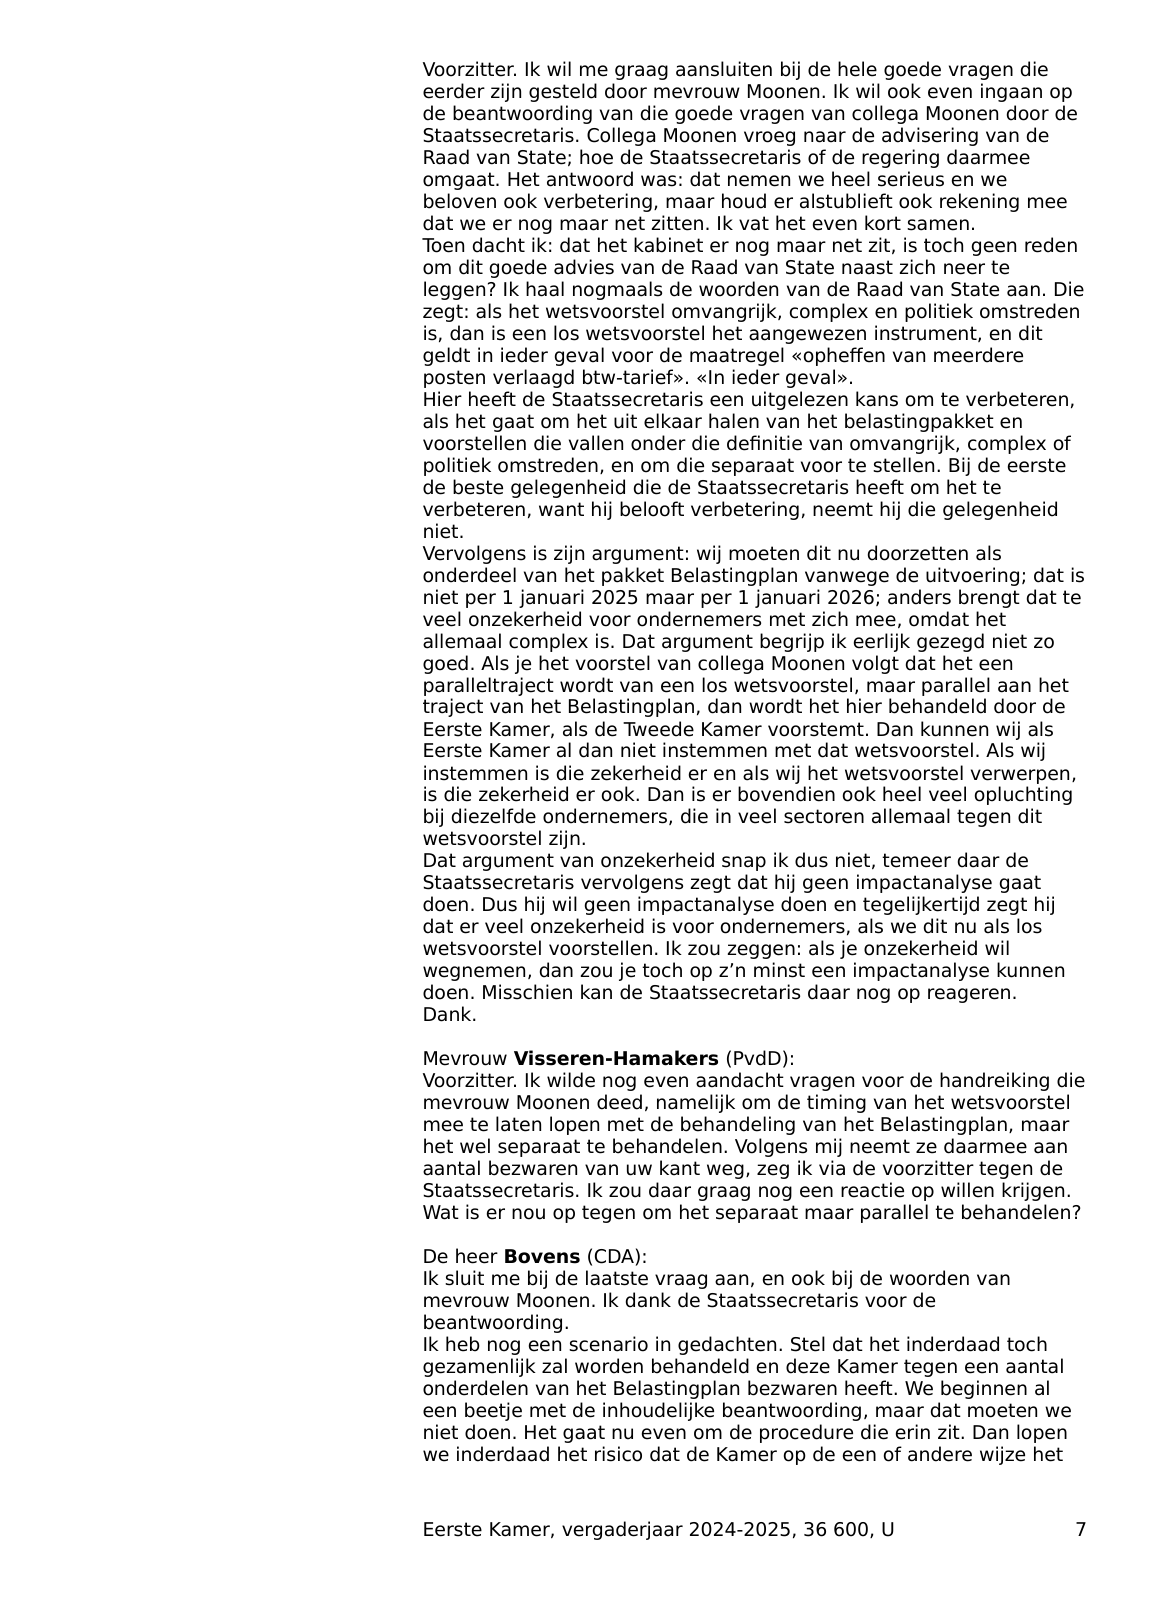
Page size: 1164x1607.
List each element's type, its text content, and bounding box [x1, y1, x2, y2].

text De heer Bovens (CDA): [422, 1246, 1087, 1268]
text Voorzitter. Ik wilde nog even aandacht vragen voor de handreiking die mevrouw Moonen deed, namelijk om de timing van het wetsvoorstel mee te laten lopen met de behandeling van het Belastingplan, maar het wel separaat te behandelen. Volgens mij neemt ze daarmee aan aantal bezwaren van uw kant weg, zeg ik via de voorzitter tegen de Staatssecretaris. Ik zou daar graag nog een reactie op willen krijgen. Wat is er nou op tegen om het separaat maar parallel te behandelen? [422, 1070, 1087, 1224]
text Ik sluit me bij de laatste vraag aan, en ook bij de woorden van mevrouw Moonen. Ik dank de Staatssecretaris voor de beantwoording. [422, 1268, 1087, 1334]
text Hier heeft de Staatssecretaris een uitgelezen kans om te verbeteren, als het gaat om het uit elkaar halen van het belastingpakket en voorstellen die vallen onder die definitie van omvangrijk, complex of politiek omstreden, en om die separaat voor te stellen. Bij de eerste de beste gelegenheid die de Staatssecretaris heeft om het te verbeteren, want hij belooft verbetering, neemt hij die gelegenheid niet. [422, 389, 1087, 543]
text Voorzitter. Ik wil me graag aansluiten bij de hele goede vragen die eerder zijn gesteld door mevrouw Moonen. Ik wil ook even ingaan op de beantwoording van die goede vragen van collega Moonen door de Staatssecretaris. Collega Moonen vroeg naar de advisering van de Raad van State; hoe de Staatssecretaris of de regering daarmee omgaat. Het antwoord was: dat nemen we heel serieus en we beloven ook verbetering, maar houd er alstublieft ook rekening mee dat we er nog maar net zitten. Ik vat het even kort samen. [422, 59, 1087, 235]
text Ik heb nog een scenario in gedachten. Stel dat het inderdaad toch gezamenlijk zal worden behandeld en deze Kamer tegen een aantal onderdelen van het Belastingplan bezwaren heeft. We beginnen al een beetje met de inhoudelijke beantwoording, maar dat moeten we niet doen. Het gaat nu even om de procedure die erin zit. Dan lopen we inderdaad het risico dat de Kamer op de een of andere wijze het [422, 1334, 1087, 1466]
text Mevrouw Visseren-Hamakers (PvdD): [422, 1048, 1087, 1070]
text Vervolgens is zijn argument: wij moeten dit nu doorzetten als onderdeel van het pakket Belastingplan vanwege de uitvoering; dat is niet per 1 januari 2025 maar per 1 januari 2026; anders brengt dat te veel onzekerheid voor ondernemers met zich mee, omdat het allemaal complex is. Dat argument begrijp ik eerlijk gezegd niet zo goed. Als je het voorstel van collega Moonen volgt dat het een paralleltraject wordt van een los wetsvoorstel, maar parallel aan het traject van het Belastingplan, dan wordt het hier behandeld door de Eerste Kamer, als de Tweede Kamer voorstemt. Dan kunnen wij als Eerste Kamer al dan niet instemmen met dat wetsvoorstel. Als wij instemmen is die zekerheid er en als wij het wetsvoorstel verwerpen, is die zekerheid er ook. Dan is er bovendien ook heel veel opluchting bij diezelfde ondernemers, die in veel sectoren allemaal tegen dit wetsvoorstel zijn. [422, 543, 1087, 850]
text Dat argument van onzekerheid snap ik dus niet, temeer daar de Staatssecretaris vervolgens zegt dat hij geen impactanalyse gaat doen. Dus hij wil geen impactanalyse doen en tegelijkertijd zegt hij dat er veel onzekerheid is voor ondernemers, als we dit nu als los wetsvoorstel voorstellen. Ik zou zeggen: als je onzekerheid wil wegnemen, dan zou je toch op z’n minst een impactanalyse kunnen doen. Misschien kan de Staatssecretaris daar nog op reageren. [422, 850, 1087, 1004]
text Toen dacht ik: dat het kabinet er nog maar net zit, is toch geen reden om dit goede advies van de Raad van State naast zich neer te leggen? Ik haal nogmaals de woorden van de Raad van State aan. Die zegt: als het wetsvoorstel omvangrijk, complex en politiek omstreden is, dan is een los wetsvoorstel het aangewezen instrument, en dit geldt in ieder geval voor de maatregel «opheffen van meerdere posten verlaagd btw-tarief». «In ieder geval». [422, 235, 1087, 389]
text Dank. [422, 1004, 1087, 1026]
